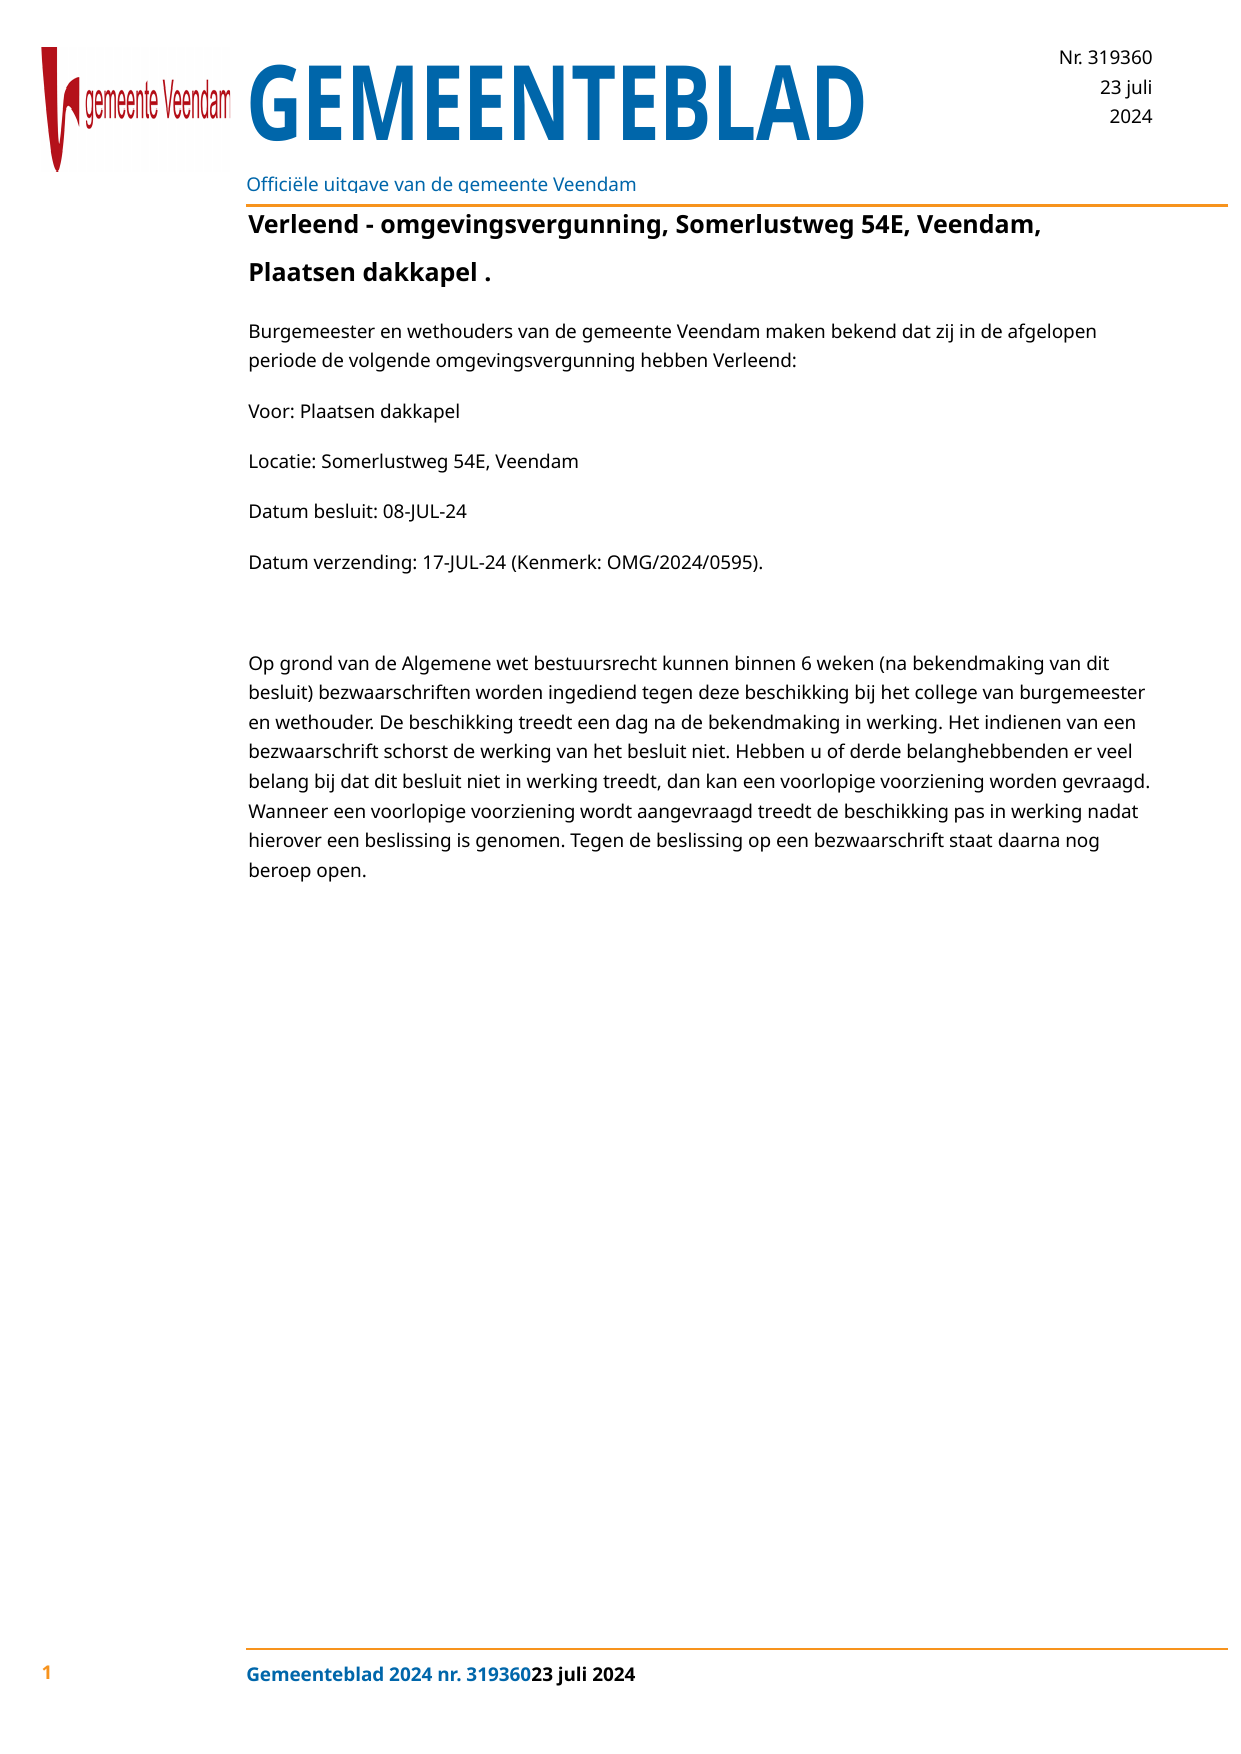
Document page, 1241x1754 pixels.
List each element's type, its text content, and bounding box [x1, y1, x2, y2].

picture [41, 47, 231, 172]
text Locatie: Somerlustweg 54E, Veendam [248, 448, 1152, 474]
text Burgemeester en wethouders van de gemeente Veendam maken bekend dat zij in de afgelopen periode de volgende omgevingsvergunning hebben Verleend: [248, 318, 1152, 373]
text Datum verzending: 17-JUL-24 (Kenmerk: OMG/2024/0595). [248, 549, 1152, 575]
text Datum besluit: 08-JUL-24 [248, 499, 1152, 524]
text Op grond van de Algemene wet bestuursrecht kunnen binnen 6 weken (na bekendmaking van dit besluit) bezwaarschriften worden ingediend tegen deze beschikking bij het college van burgemeester en wethouder. De beschikking treedt een dag na de bekendmaking in werking. Het indienen van een bezwaarschrift schorst de werking van het besluit niet. Hebben u of derde belanghebbenden er veel belang bij dat dit besluit niet in werking treedt, dan kan een voorlopige voorziening worden gevraagd. Wanneer een voorlopige voorziening wordt aangevraagd treedt de beschikking pas in werking nadat hierover een beslissing is genomen. Tegen de beslissing op een bezwaarschrift staat daarna nog beroep open. [248, 650, 1152, 883]
text Voor: Plaatsen dakkapel [248, 398, 1152, 424]
text Verleend - omgevingsvergunning, Somerlustweg 54E, Veendam, Plaatsen dakkapel . [248, 207, 1152, 288]
